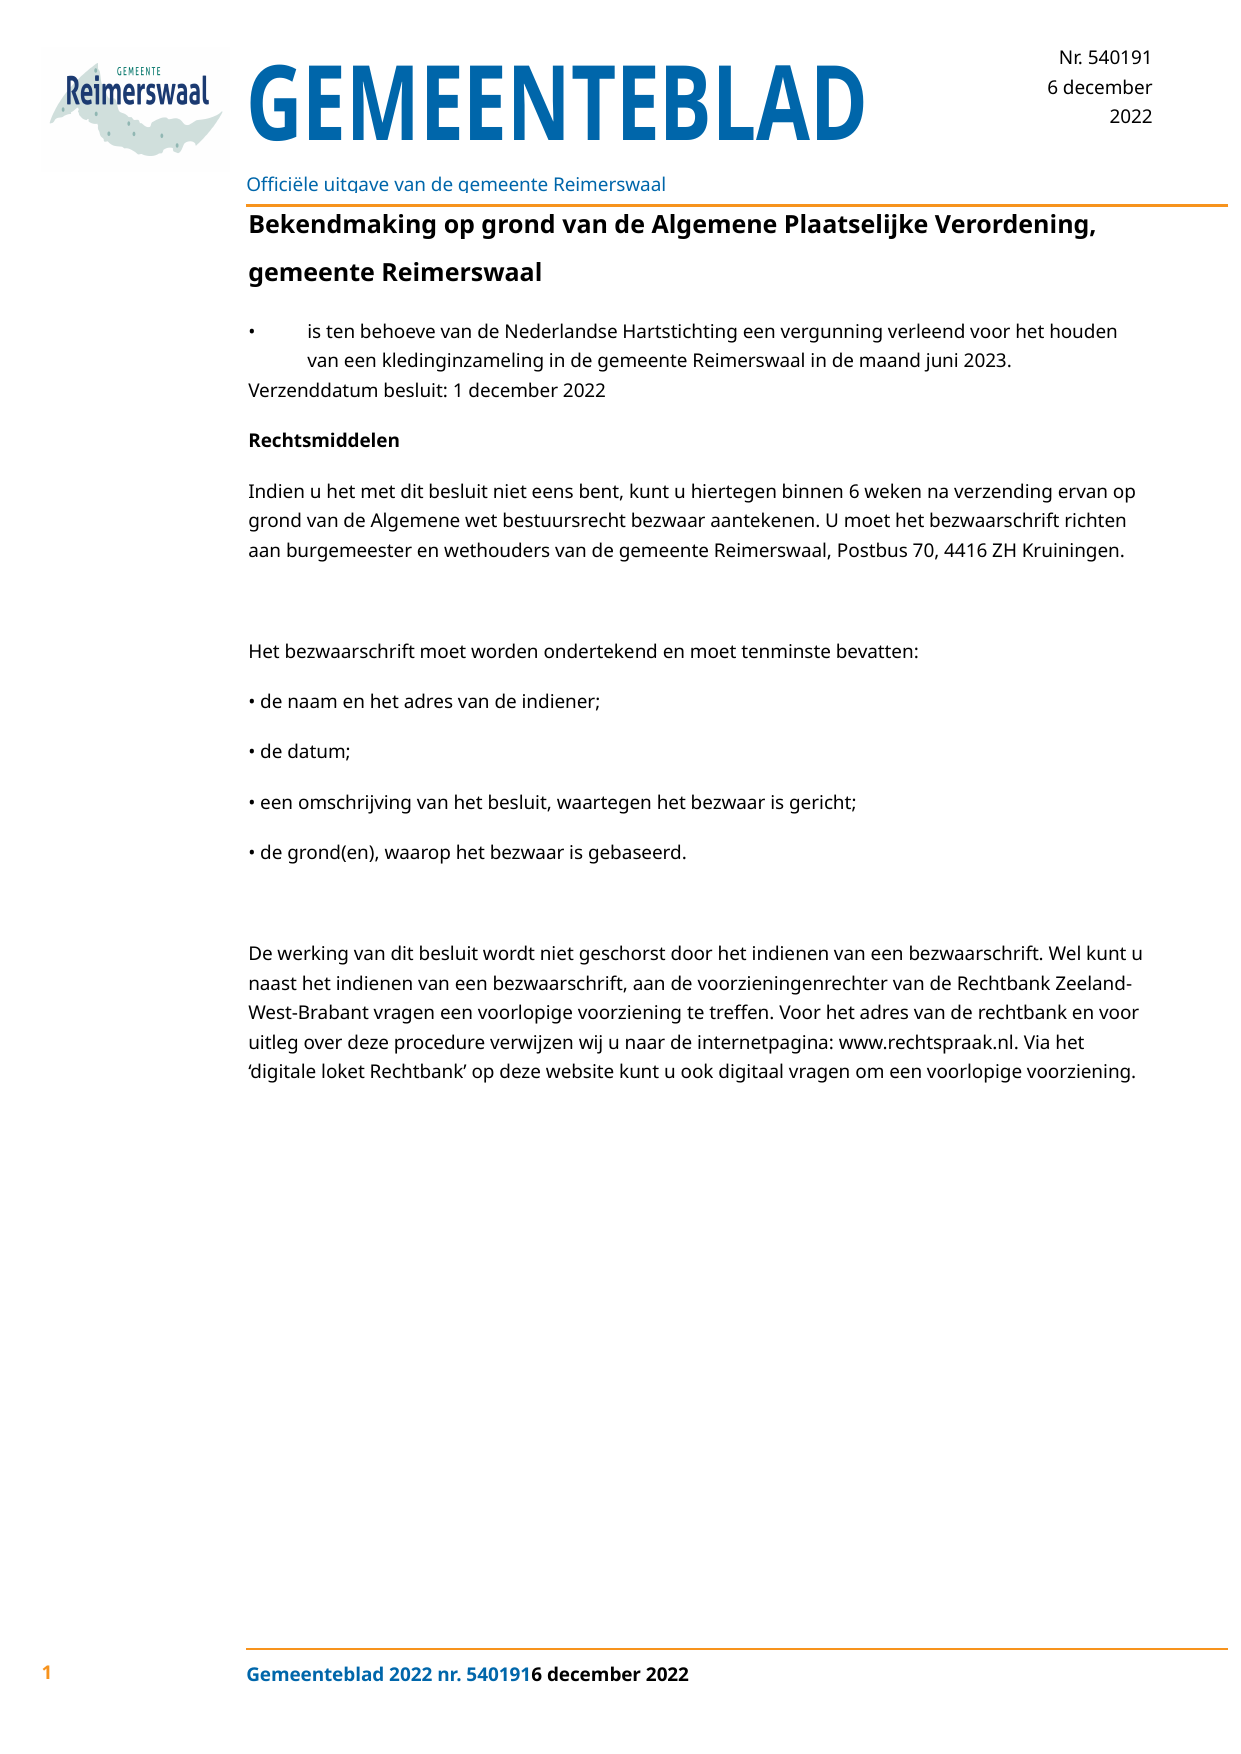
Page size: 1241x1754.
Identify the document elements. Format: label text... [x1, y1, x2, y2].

text De werking van dit besluit wordt niet geschorst door het indienen van een bezwaarschrift. Wel kunt u naast het indienen van een bezwaarschrift, aan de voorzieningenrechter van de Rechtbank Zeeland-West-Brabant vragen een voorlopige voorziening te treffen. Voor het adres van de rechtbank en voor uitleg over deze procedure verwijzen wij u naar de internetpagina: www.rechtspraak.nl. Via het ‘digitale loket Rechtbank’ op deze website kunt u ook digitaal vragen om een voorlopige voorziening. [248, 940, 1152, 1084]
text Rechtsmiddelen [248, 427, 1152, 453]
text Het bezwaarschrift moet worden ondertekend en moet tenminste bevatten: [248, 638, 1152, 664]
text Verzenddatum besluit: ‎1 december 2022 [248, 377, 1152, 403]
text • de grond(en), waarop het bezwaar is gebaseerd. [248, 839, 1152, 865]
text • de datum; [248, 739, 1152, 764]
text Indien u het met dit besluit niet eens bent, kunt u hiertegen binnen 6 weken na verzending ervan op grond van de Algemene wet bestuursrecht bezwaar aantekenen. U moet het bezwaarschrift richten aan burgemeester en wethouders van de gemeente Reimerswaal, Postbus 70, 4416 ZH Kruiningen. [248, 478, 1152, 563]
text • een omschrijving van het besluit, waartegen het bezwaar is gericht; [248, 789, 1152, 815]
text • de naam en het adres van de indiener; [248, 688, 1152, 714]
list is ten behoeve van de Nederlandse Hartstichting een vergunning verleend voor het houden van een kledinginzameling in de gemeente Reimerswaal in de maand juni 2023. [248, 318, 1152, 373]
text Bekendmaking op grond van de Algemene Plaatselijke Verordening, gemeente Reimerswaal [248, 207, 1152, 288]
picture [41, 47, 231, 172]
